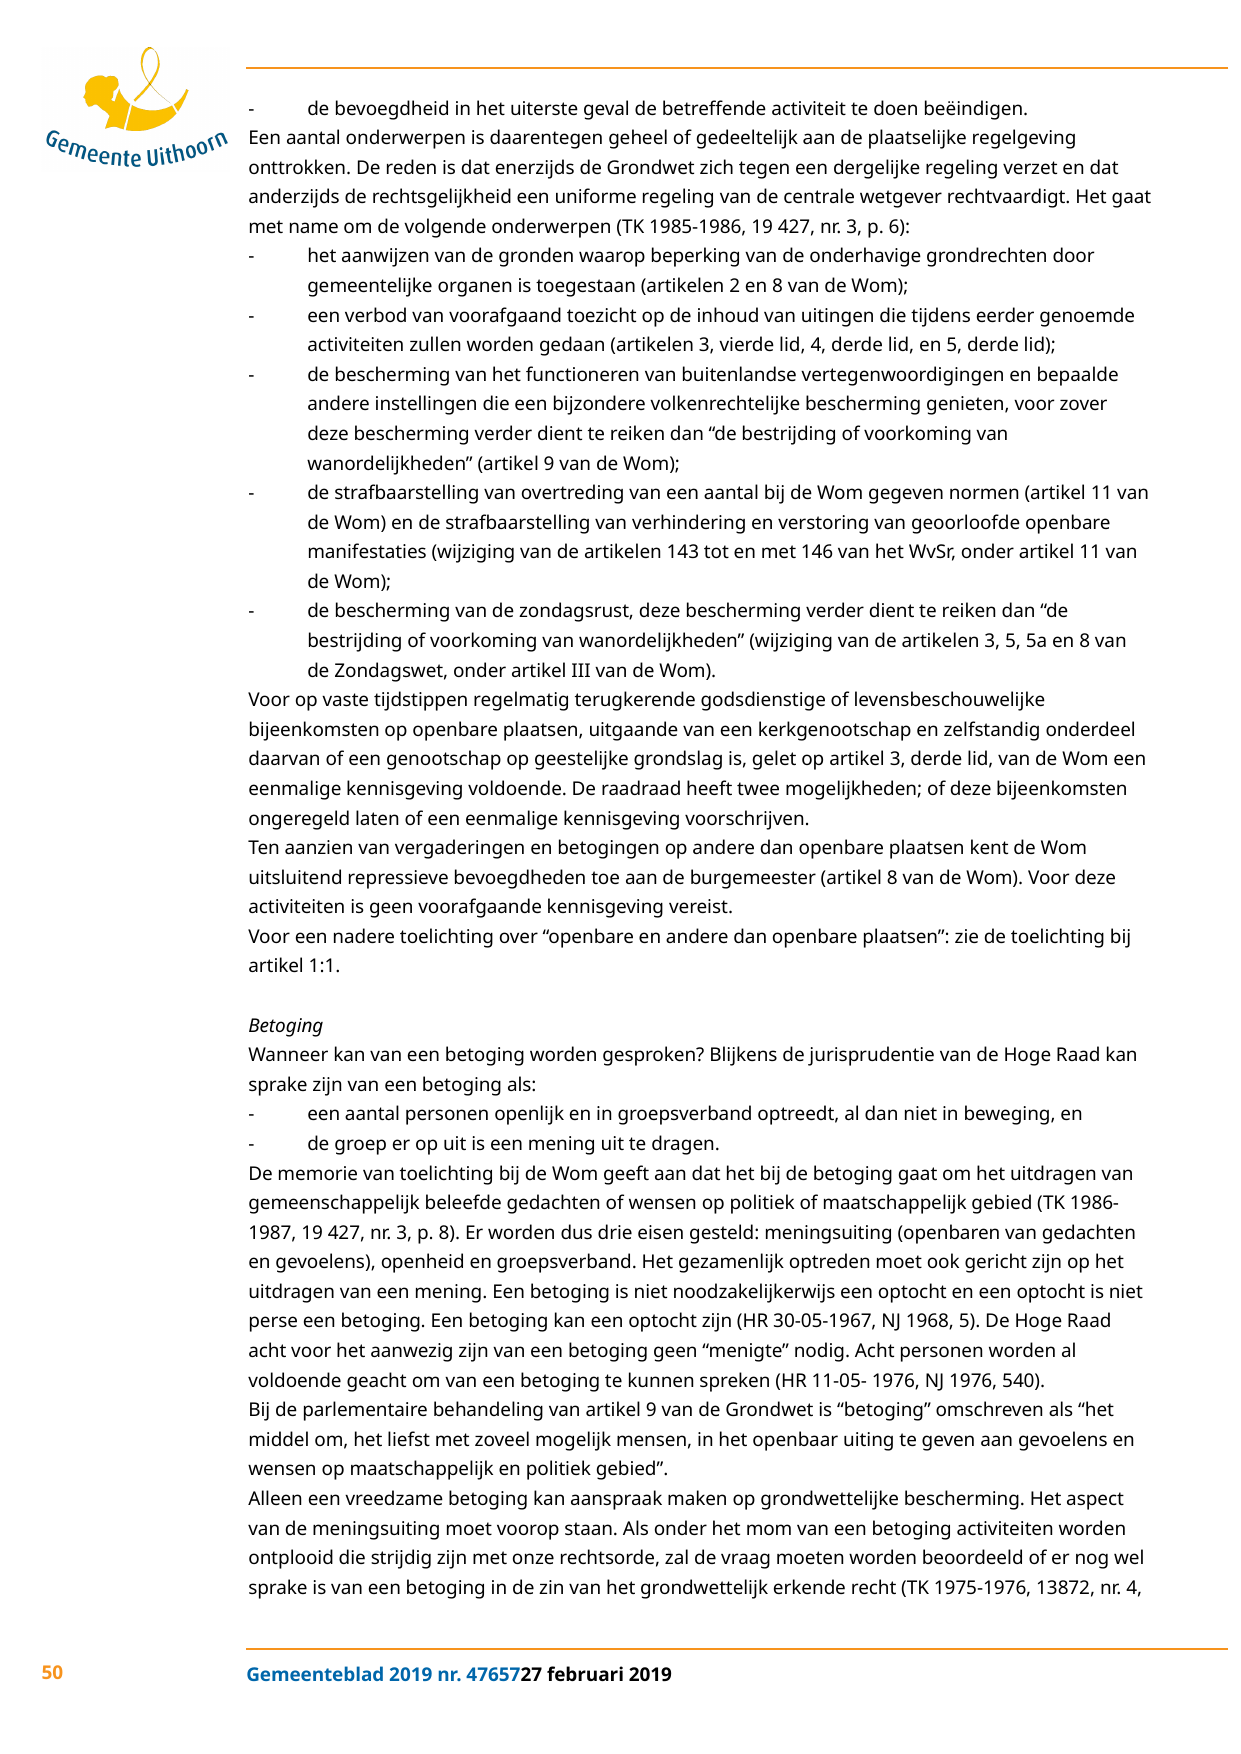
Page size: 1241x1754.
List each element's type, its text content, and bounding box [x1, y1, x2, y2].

text Ten aanzien van vergaderingen en betogingen op andere dan openbare plaatsen kent de Wom uitsluitend repressieve bevoegdheden toe aan de burgemeester (artikel 8 van de Wom). Voor deze activiteiten is geen voorafgaande kennisgeving vereist. [248, 834, 1152, 919]
list een aantal personen openlijk en in groepsverband optreedt, al dan niet in beweging, en [248, 1101, 1152, 1126]
list de bescherming van het functioneren van buitenlandse vertegenwoordigingen en bepaalde andere instellingen die een bijzondere volkenrechtelijke bescherming genieten, voor zover deze bescherming verder dient te reiken dan “de bestrijding of voorkoming van wanordelijkheden” (artikel 9 van de Wom); [248, 361, 1152, 476]
list de bescherming van de zondagsrust, deze bescherming verder dient te reiken dan “de bestrijding of voorkoming van wanordelijkheden” (wijziging van de artikelen 3, 5, 5a en 8 van de Zondagswet, onder artikel III van de Wom). [248, 598, 1152, 683]
list de bevoegdheid in het uiterste geval de betreffende activiteit te doen beëindigen. [248, 95, 1152, 121]
list de groep er op uit is een mening uit te dragen. [248, 1130, 1152, 1156]
text Voor op vaste tijdstippen regelmatig terugkerende godsdienstige of levensbeschouwelijke bijeenkomsten op openbare plaatsen, uitgaande van een kerkgenootschap en zelfstandig onderdeel daarvan of een genootschap op geestelijke grondslag is, gelet op artikel 3, derde lid, van de Wom een eenmalige kennisgeving voldoende. De raadraad heeft twee mogelijkheden; of deze bijeenkomsten ongeregeld laten of een eenmalige kennisgeving voorschrijven. [248, 686, 1152, 831]
text Wanneer kan van een betoging worden gesproken? Blijkens de jurisprudentie van de Hoge Raad kan sprake zijn van een betoging als: [248, 1041, 1152, 1097]
picture [41, 47, 231, 172]
text Alleen een vreedzame betoging kan aanspraak maken op grondwettelijke bescherming. Het aspect van de meningsuiting moet voorop staan. Als onder het mom van een betoging activiteiten worden ontplooid die strijdig zijn met onze rechtsorde, zal de vraag moeten worden beoordeeld of er nog wel sprake is van een betoging in de zin van het grondwettelijk erkende recht (TK 1975-1976, 13872, nr. 4, [248, 1485, 1152, 1600]
text Een aantal onderwerpen is daarentegen geheel of gedeeltelijk aan de plaatselijke regelgeving onttrokken. De reden is dat enerzijds de Grondwet zich tegen een dergelijke regeling verzet en dat anderzijds de rechtsgelijkheid een uniforme regeling van de centrale wetgever rechtvaardigt. Het gaat met name om de volgende onderwerpen (TK 1985-1986, 19 427, nr. 3, p. 6): [248, 124, 1152, 239]
text Bij de parlementaire behandeling van artikel 9 van de Grondwet is “betoging” omschreven als “het middel om, het liefst met zoveel mogelijk mensen, in het openbaar uiting te geven aan gevoelens en wensen op maatschappelijk en politiek gebied”. [248, 1396, 1152, 1481]
text Betoging [248, 1012, 1152, 1038]
text De memorie van toelichting bij de Wom geeft aan dat het bij de betoging gaat om het uitdragen van gemeenschappelijk beleefde gedachten of wensen op politiek of maatschappelijk gebied (TK 1986-1987, 19 427, nr. 3, p. 8). Er worden dus drie eisen gesteld: meningsuiting (openbaren van gedachten en gevoelens), openheid en groepsverband. Het gezamenlijk optreden moet ook gericht zijn op het uitdragen van een mening. Een betoging is niet noodzakelijkerwijs een optocht en een optocht is niet perse een betoging. Een betoging kan een optocht zijn (HR 30-05-1967, NJ 1968, 5). De Hoge Raad acht voor het aanwezig zijn van een betoging geen “menigte” nodig. Acht personen worden al voldoende geacht om van een betoging te kunnen spreken (HR 11-05- 1976, NJ 1976, 540). [248, 1160, 1152, 1393]
list de strafbaarstelling van overtreding van een aantal bij de Wom gegeven normen (artikel 11 van de Wom) en de strafbaarstelling van verhindering en verstoring van geoorloofde openbare manifestaties (wijziging van de artikelen 143 tot en met 146 van het WvSr, onder artikel 11 van de Wom); [248, 479, 1152, 594]
list het aanwijzen van de gronden waarop beperking van de onderhavige grondrechten door gemeentelijke organen is toegestaan (artikelen 2 en 8 van de Wom); [248, 243, 1152, 298]
list een verbod van voorafgaand toezicht op de inhoud van uitingen die tijdens eerder genoemde activiteiten zullen worden gedaan (artikelen 3, vierde lid, 4, derde lid, en 5, derde lid); [248, 302, 1152, 357]
text Voor een nadere toelichting over “openbare en andere dan openbare plaatsen”: zie de toelichting bij artikel 1:1. [248, 923, 1152, 978]
